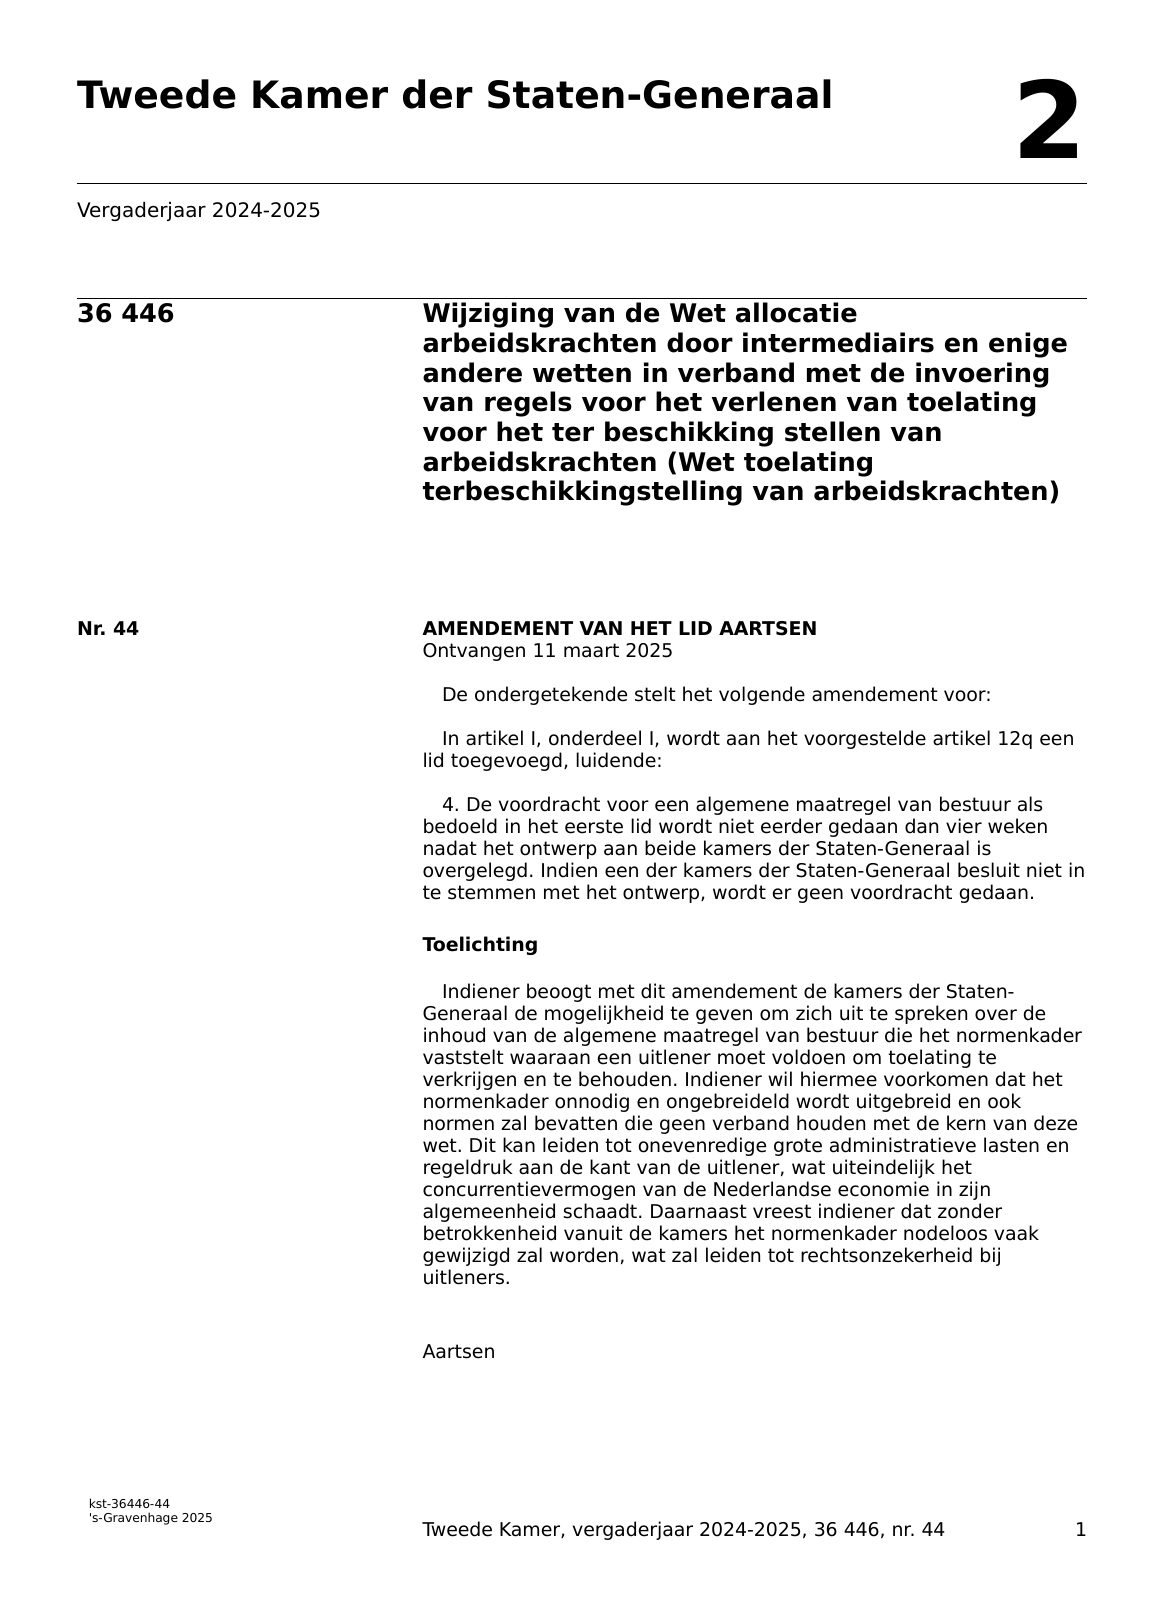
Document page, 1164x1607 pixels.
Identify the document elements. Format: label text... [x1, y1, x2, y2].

text Aartsen [422, 1319, 1087, 1363]
table_header Tweede Kamer der Staten-Generaal [77, 59, 886, 183]
text 4. De voordracht voor een algemene maatregel van bestuur als bedoeld in het eerste lid wordt niet eerder gedaan dan vier weken nadat het ontwerp aan beide kamers der Staten-Generaal is overgelegd. Indien een der kamers der Staten-Generaal besluit niet in te stemmen met het ontwerp, wordt er geen voordracht gedaan. [422, 794, 1087, 904]
subtitle Nr. 44 AMENDEMENT VAN HET LID AARTSEN [77, 618, 1087, 640]
text In artikel I, onderdeel I, wordt aan het voorgestelde artikel 12q een lid toegevoegd, luidende: [422, 728, 1087, 772]
subtitle Toelichting [422, 934, 1087, 956]
text Ontvangen 11 maart 2025 [422, 640, 1087, 662]
text De ondergetekende stelt het volgende amendement voor: [422, 684, 1087, 706]
table_header 2 [886, 59, 1087, 183]
text 's-Gravenhage 2025 [88, 1511, 323, 1525]
text kst-36446-44 [88, 1497, 323, 1511]
subtitle 36 446 Wijziging van de Wet allocatie arbeidskrachten door intermediairs en enige andere wetten in verband met de invoering van regels voor het verlenen van toelating voor het ter beschikking stellen van arbeidskrachten (Wet toelating terbeschikkingstelling van arbeidskrachten) [77, 299, 1087, 507]
text Indiener beoogt met dit amendement de kamers der Staten-Generaal de mogelijkheid te geven om zich uit te spreken over de inhoud van de algemene maatregel van bestuur die het normenkader vaststelt waaraan een uitlener moet voldoen om toelating te verkrijgen en te behouden. Indiener wil hiermee voorkomen dat het normenkader onnodig en ongebreideld wordt uitgebreid en ook normen zal bevatten die geen verband houden met de kern van deze wet. Dit kan leiden tot onevenredige grote administratieve lasten en regeldruk aan de kant van de uitlener, wat uiteindelijk het concurrentievermogen van de Nederlandse economie in zijn algemeenheid schaadt. Daarnaast vreest indiener dat zonder betrokkenheid vanuit de kamers het normenkader nodeloos vaak gewijzigd zal worden, wat zal leiden tot rechtsonzekerheid bij uitleners. [422, 981, 1087, 1289]
table_cell Vergaderjaar 2024-2025 [77, 184, 1087, 298]
